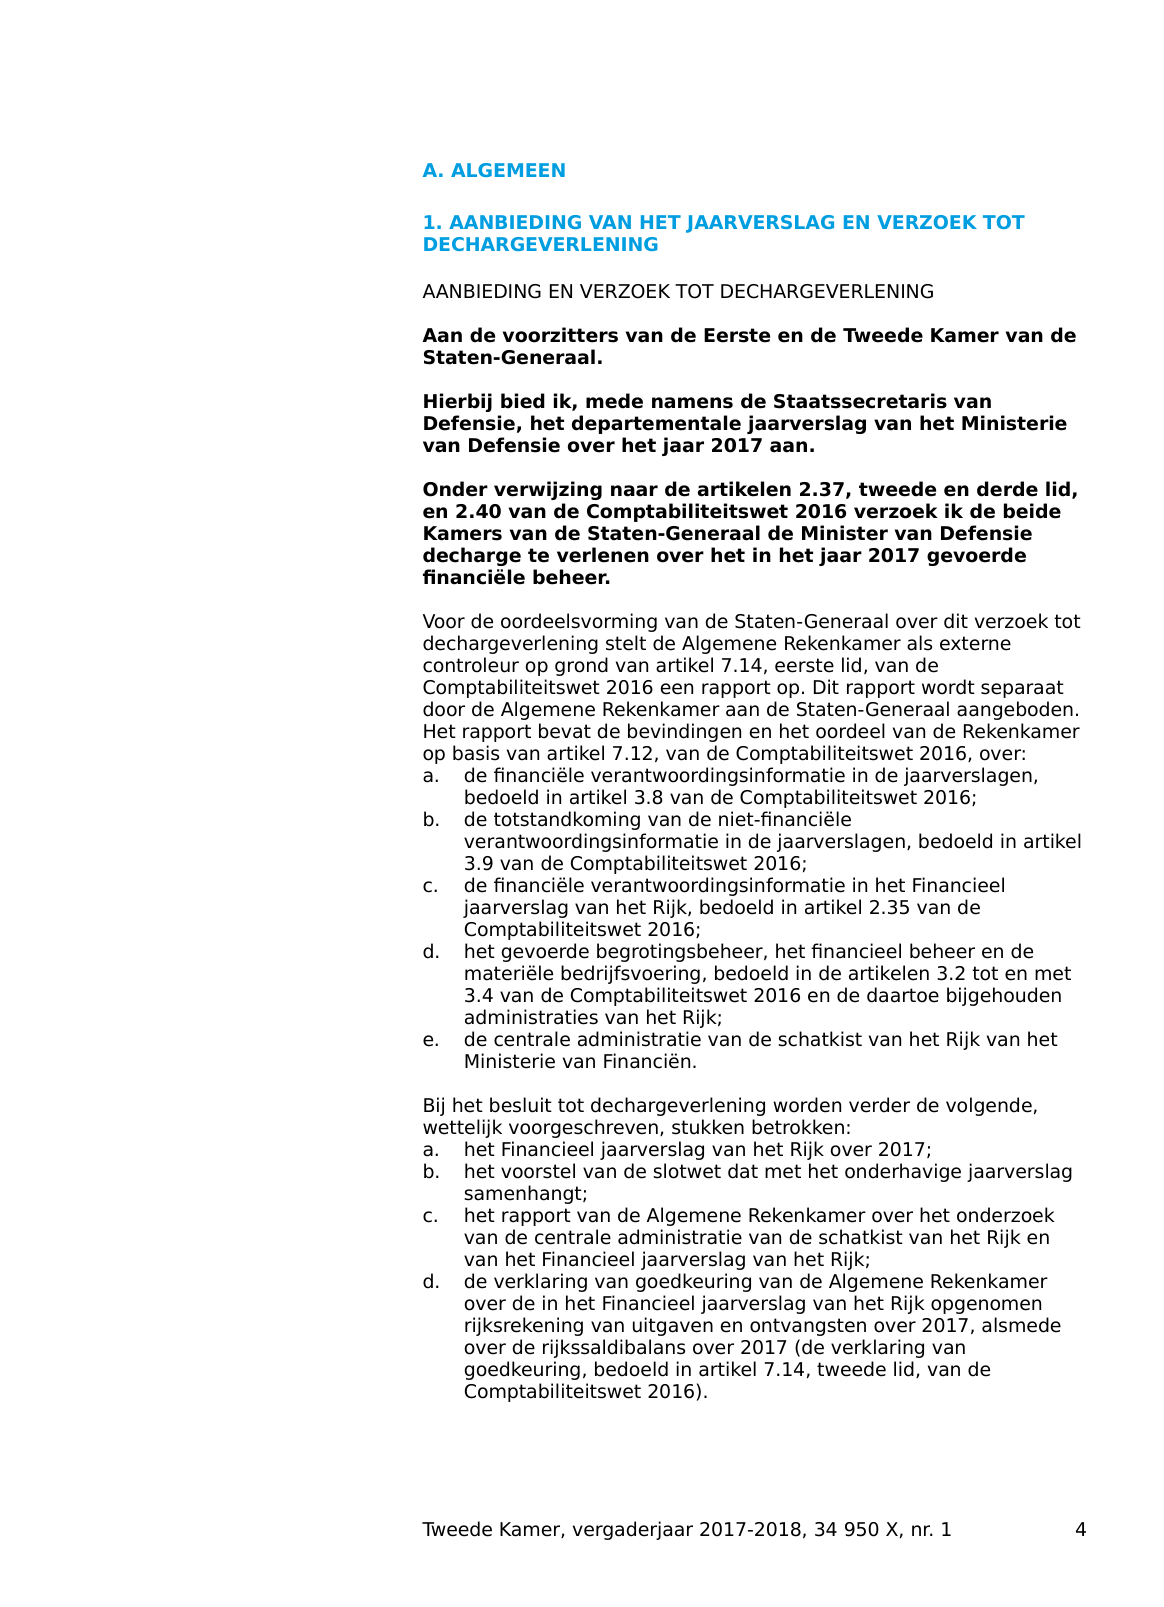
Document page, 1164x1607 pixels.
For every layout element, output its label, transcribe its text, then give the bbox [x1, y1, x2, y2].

text b. het voorstel van de slotwet dat met het onderhavige jaarverslag samenhangt; [422, 1161, 1087, 1205]
text Aan de voorzitters van de Eerste en de Tweede Kamer van de Staten-Generaal. [422, 325, 1087, 369]
text e. de centrale administratie van de schatkist van het Rijk van het Ministerie van Financiën. [422, 1029, 1087, 1073]
subtitle 1. AANBIEDING VAN HET JAARVERSLAG EN VERZOEK TOT DECHARGEVERLENING [422, 212, 1087, 256]
text Onder verwijzing naar de artikelen 2.37, tweede en derde lid, en 2.40 van de Comptabiliteitswet 2016 verzoek ik de beide Kamers van de Staten-Generaal de Minister van Defensie decharge te verlenen over het in het jaar 2017 gevoerde financiële beheer. [422, 479, 1087, 589]
text AANBIEDING EN VERZOEK TOT DECHARGEVERLENING [422, 281, 1087, 303]
text d. de verklaring van goedkeuring van de Algemene Rekenkamer over de in het Financieel jaarverslag van het Rijk opgenomen rijksrekening van uitgaven en ontvangsten over 2017, alsmede over de rijkssaldibalans over 2017 (de verklaring van goedkeuring, bedoeld in artikel 7.14, tweede lid, van de Comptabiliteitswet 2016). [422, 1271, 1087, 1403]
subtitle A. ALGEMEEN [422, 160, 1087, 182]
text Voor de oordeelsvorming van de Staten-Generaal over dit verzoek tot dechargeverlening stelt de Algemene Rekenkamer als externe controleur op grond van artikel 7.14, eerste lid, van de Comptabiliteitswet 2016 een rapport op. Dit rapport wordt separaat door de Algemene Rekenkamer aan de Staten-Generaal aangeboden. Het rapport bevat de bevindingen en het oordeel van de Rekenkamer op basis van artikel 7.12, van de Comptabiliteitswet 2016, over: [422, 611, 1087, 765]
text c. het rapport van de Algemene Rekenkamer over het onderzoek van de centrale administratie van de schatkist van het Rijk en van het Financieel jaarverslag van het Rijk; [422, 1205, 1087, 1271]
text b. de totstandkoming van de niet-financiële verantwoordingsinformatie in de jaarverslagen, bedoeld in artikel 3.9 van de Comptabiliteitswet 2016; [422, 809, 1087, 875]
text Bij het besluit tot dechargeverlening worden verder de volgende, wettelijk voorgeschreven, stukken betrokken: [422, 1095, 1087, 1139]
text a. de financiële verantwoordingsinformatie in de jaarverslagen, bedoeld in artikel 3.8 van de Comptabiliteitswet 2016; [422, 765, 1087, 809]
text d. het gevoerde begrotingsbeheer, het financieel beheer en de materiële bedrijfsvoering, bedoeld in de artikelen 3.2 tot en met 3.4 van de Comptabiliteitswet 2016 en de daartoe bijgehouden administraties van het Rijk; [422, 941, 1087, 1029]
text c. de financiële verantwoordingsinformatie in het Financieel jaarverslag van het Rijk, bedoeld in artikel 2.35 van de Comptabiliteitswet 2016; [422, 875, 1087, 941]
text a. het Financieel jaarverslag van het Rijk over 2017; [422, 1139, 1087, 1161]
text Hierbij bied ik, mede namens de Staatssecretaris van Defensie, het departementale jaarverslag van het Ministerie van Defensie over het jaar 2017 aan. [422, 391, 1087, 457]
